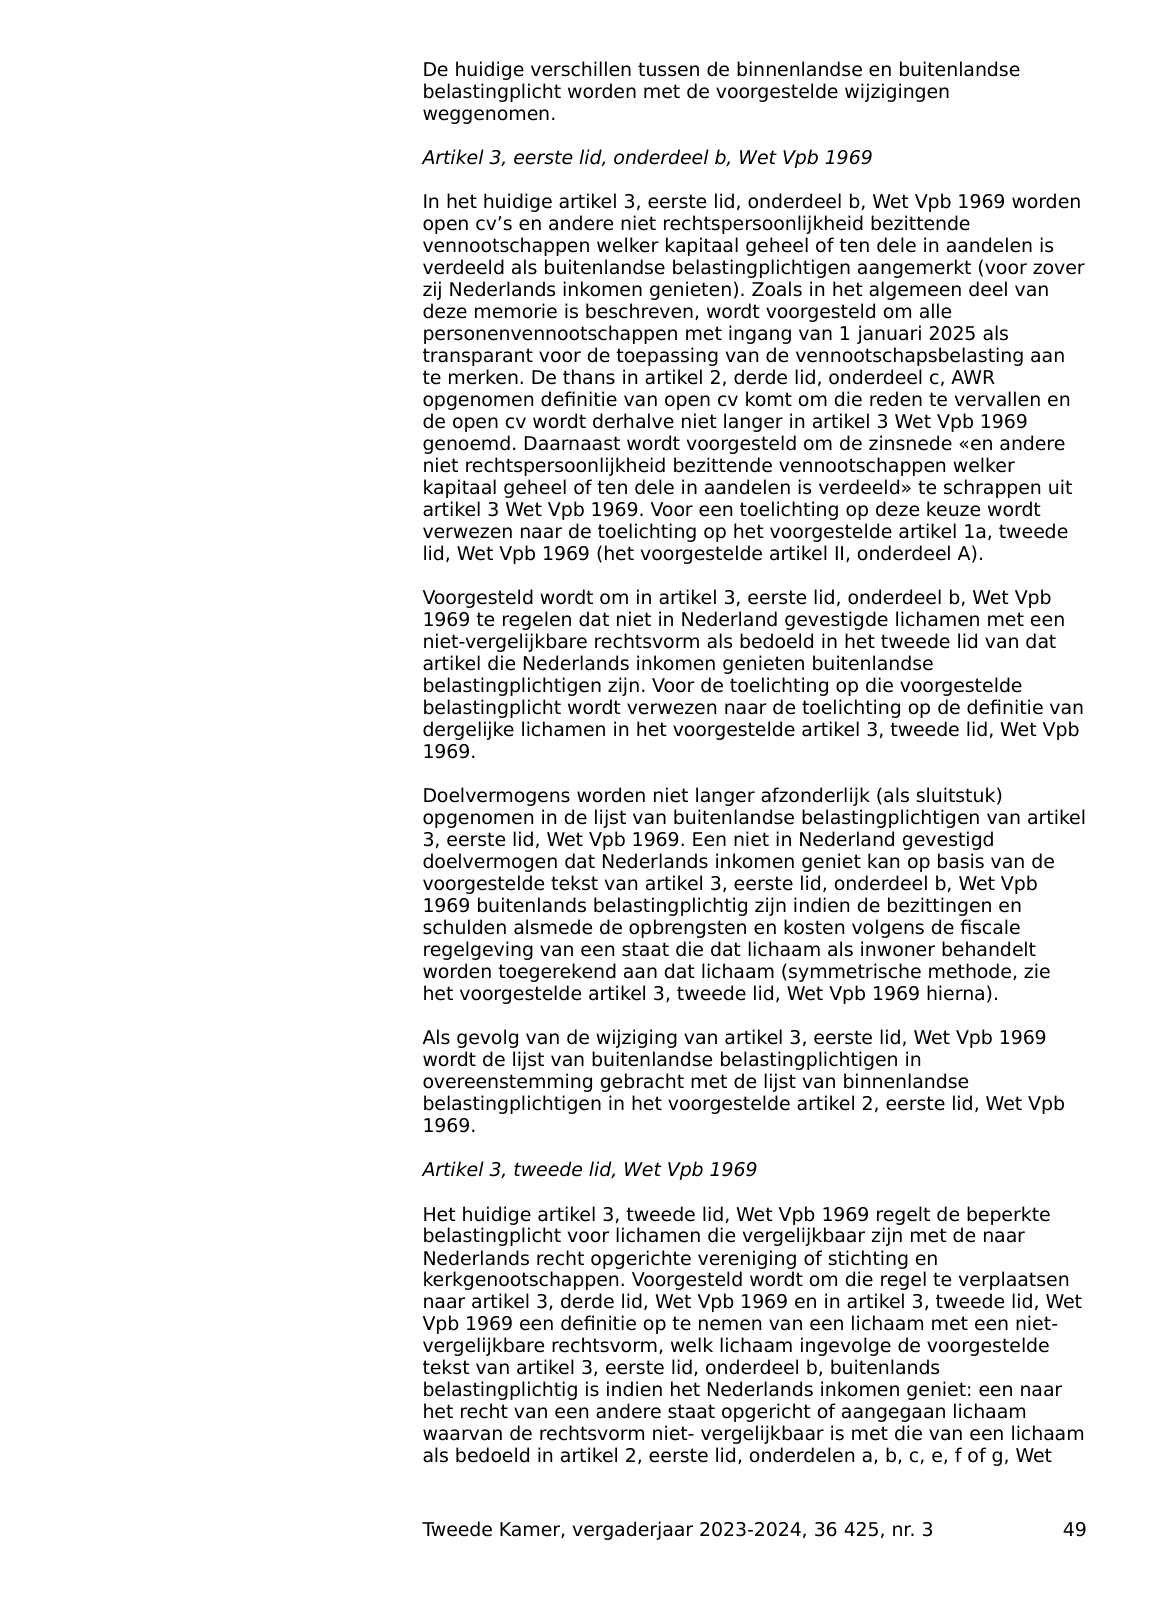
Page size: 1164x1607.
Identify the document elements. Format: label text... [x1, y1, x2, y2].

text Het huidige artikel 3, tweede lid, Wet Vpb 1969 regelt de beperkte belastingplicht voor lichamen die vergelijkbaar zijn met de naar Nederlands recht opgerichte vereniging of stichting en kerkgenootschappen. Voorgesteld wordt om die regel te verplaatsen naar artikel 3, derde lid, Wet Vpb 1969 en in artikel 3, tweede lid, Wet Vpb 1969 een definitie op te nemen van een lichaam met een niet-vergelijkbare rechtsvorm, welk lichaam ingevolge de voorgestelde tekst van artikel 3, eerste lid, onderdeel b, buitenlands belastingplichtig is indien het Nederlands inkomen geniet: een naar het recht van een andere staat opgericht of aangegaan lichaam waarvan de rechtsvorm niet- vergelijkbaar is met die van een lichaam als bedoeld in artikel 2, eerste lid, onderdelen a, b, c, e, f of g, Wet [422, 1203, 1087, 1467]
subtitle Artikel 3, eerste lid, onderdeel b, Wet Vpb 1969 [422, 147, 1087, 169]
subtitle Artikel 3, tweede lid, Wet Vpb 1969 [422, 1159, 1087, 1181]
text Doelvermogens worden niet langer afzonderlijk (als sluitstuk) opgenomen in de lijst van buitenlandse belastingplichtigen van artikel 3, eerste lid, Wet Vpb 1969. Een niet in Nederland gevestigd doelvermogen dat Nederlands inkomen geniet kan op basis van de voorgestelde tekst van artikel 3, eerste lid, onderdeel b, Wet Vpb 1969 buitenlands belastingplichtig zijn indien de bezittingen en schulden alsmede de opbrengsten en kosten volgens de fiscale regelgeving van een staat die dat lichaam als inwoner behandelt worden toegerekend aan dat lichaam (symmetrische methode, zie het voorgestelde artikel 3, tweede lid, Wet Vpb 1969 hierna). [422, 785, 1087, 1005]
text De huidige verschillen tussen de binnenlandse en buitenlandse belastingplicht worden met de voorgestelde wijzigingen weggenomen. [422, 59, 1087, 125]
text Als gevolg van de wijziging van artikel 3, eerste lid, Wet Vpb 1969 wordt de lijst van buitenlandse belastingplichtigen in overeenstemming gebracht met de lijst van binnenlandse belastingplichtigen in het voorgestelde artikel 2, eerste lid, Wet Vpb 1969. [422, 1027, 1087, 1137]
text Voorgesteld wordt om in artikel 3, eerste lid, onderdeel b, Wet Vpb 1969 te regelen dat niet in Nederland gevestigde lichamen met een niet-vergelijkbare rechtsvorm als bedoeld in het tweede lid van dat artikel die Nederlands inkomen genieten buitenlandse belastingplichtigen zijn. Voor de toelichting op die voorgestelde belastingplicht wordt verwezen naar de toelichting op de definitie van dergelijke lichamen in het voorgestelde artikel 3, tweede lid, Wet Vpb 1969. [422, 587, 1087, 763]
text In het huidige artikel 3, eerste lid, onderdeel b, Wet Vpb 1969 worden open cv’s en andere niet rechtspersoonlijkheid bezittende vennootschappen welker kapitaal geheel of ten dele in aandelen is verdeeld als buitenlandse belastingplichtigen aangemerkt (voor zover zij Nederlands inkomen genieten). Zoals in het algemeen deel van deze memorie is beschreven, wordt voorgesteld om alle personenvennootschappen met ingang van 1 januari 2025 als transparant voor de toepassing van de vennootschapsbelasting aan te merken. De thans in artikel 2, derde lid, onderdeel c, AWR opgenomen definitie van open cv komt om die reden te vervallen en de open cv wordt derhalve niet langer in artikel 3 Wet Vpb 1969 genoemd. Daarnaast wordt voorgesteld om de zinsnede «en andere niet rechtspersoonlijkheid bezittende vennootschappen welker kapitaal geheel of ten dele in aandelen is verdeeld» te schrappen uit artikel 3 Wet Vpb 1969. Voor een toelichting op deze keuze wordt verwezen naar de toelichting op het voorgestelde artikel 1a, tweede lid, Wet Vpb 1969 (het voorgestelde artikel II, onderdeel A). [422, 191, 1087, 565]
